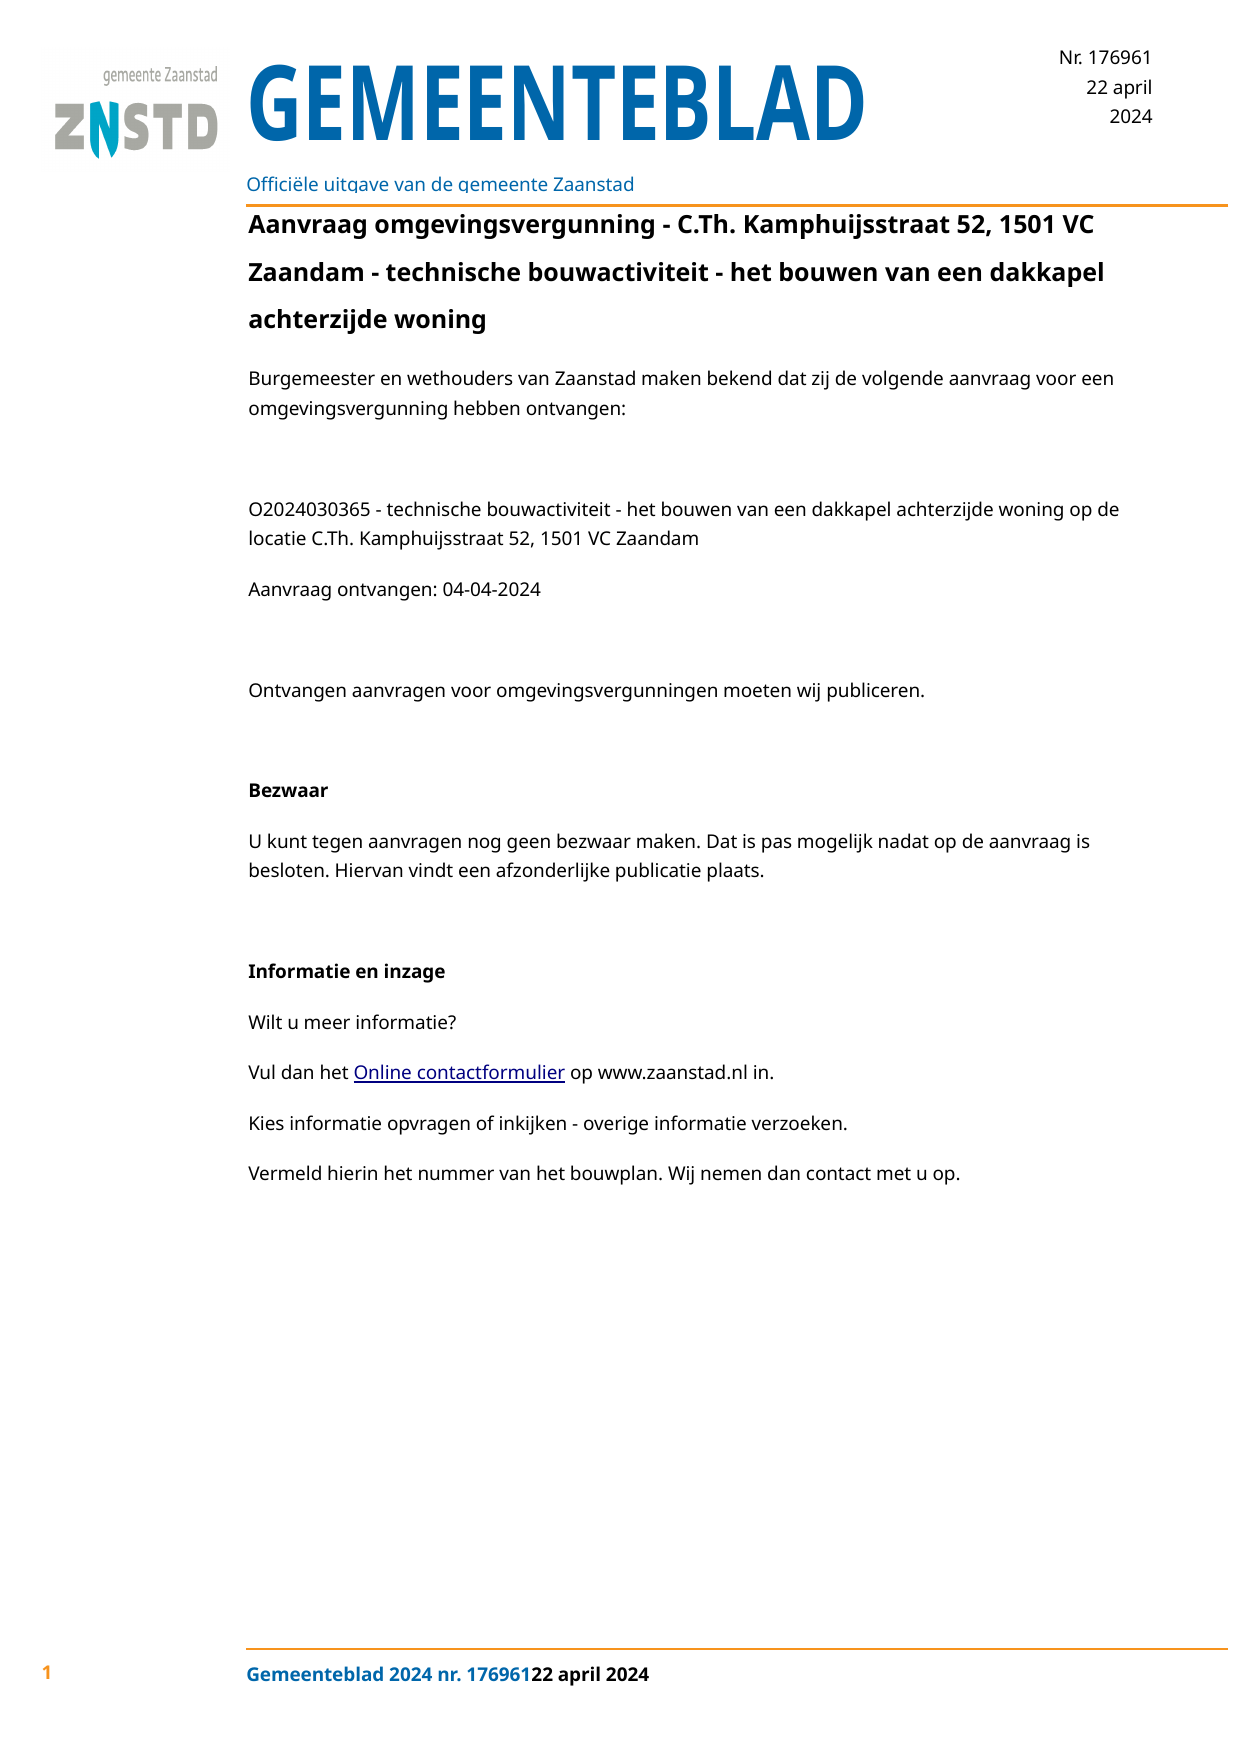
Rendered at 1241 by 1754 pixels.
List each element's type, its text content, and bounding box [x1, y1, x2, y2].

text U kunt tegen aanvragen nog geen bezwaar maken. Dat is pas mogelijk nadat op de aanvraag is besloten. Hiervan vindt een afzonderlijke publicatie plaats. [248, 828, 1152, 883]
text O2024030365 - technische bouwactiviteit - het bouwen van een dakkapel achterzijde woning op de locatie C.Th. Kamphuijsstraat 52, 1501 VC Zaandam [248, 496, 1152, 551]
text Aanvraag ontvangen: 04-04-2024 [248, 576, 1152, 602]
text Ontvangen aanvragen voor omgevingsvergunningen moeten wij publiceren. [248, 677, 1152, 702]
text Informatie en inzage [248, 958, 1152, 984]
text Aanvraag omgevingsvergunning - C.Th. Kamphuijsstraat 52, 1501 VC Zaandam - technische bouwactiviteit - het bouwen van een dakkapel achterzijde woning [248, 207, 1152, 336]
text Vul dan het Online contactformulier op www.zaanstad.nl in. [248, 1059, 1152, 1085]
text Kies informatie opvragen of inkijken - overige informatie verzoeken. [248, 1110, 1152, 1135]
text Vermeld hierin het nummer van het bouwplan. Wij nemen dan contact met u op. [248, 1160, 1152, 1186]
picture [41, 47, 231, 172]
text Bezwaar [248, 778, 1152, 803]
text Burgemeester en wethouders van Zaanstad maken bekend dat zij de volgende aanvraag voor een omgevingsvergunning hebben ontvangen: [248, 366, 1152, 421]
text Wilt u meer informatie? [248, 1009, 1152, 1034]
